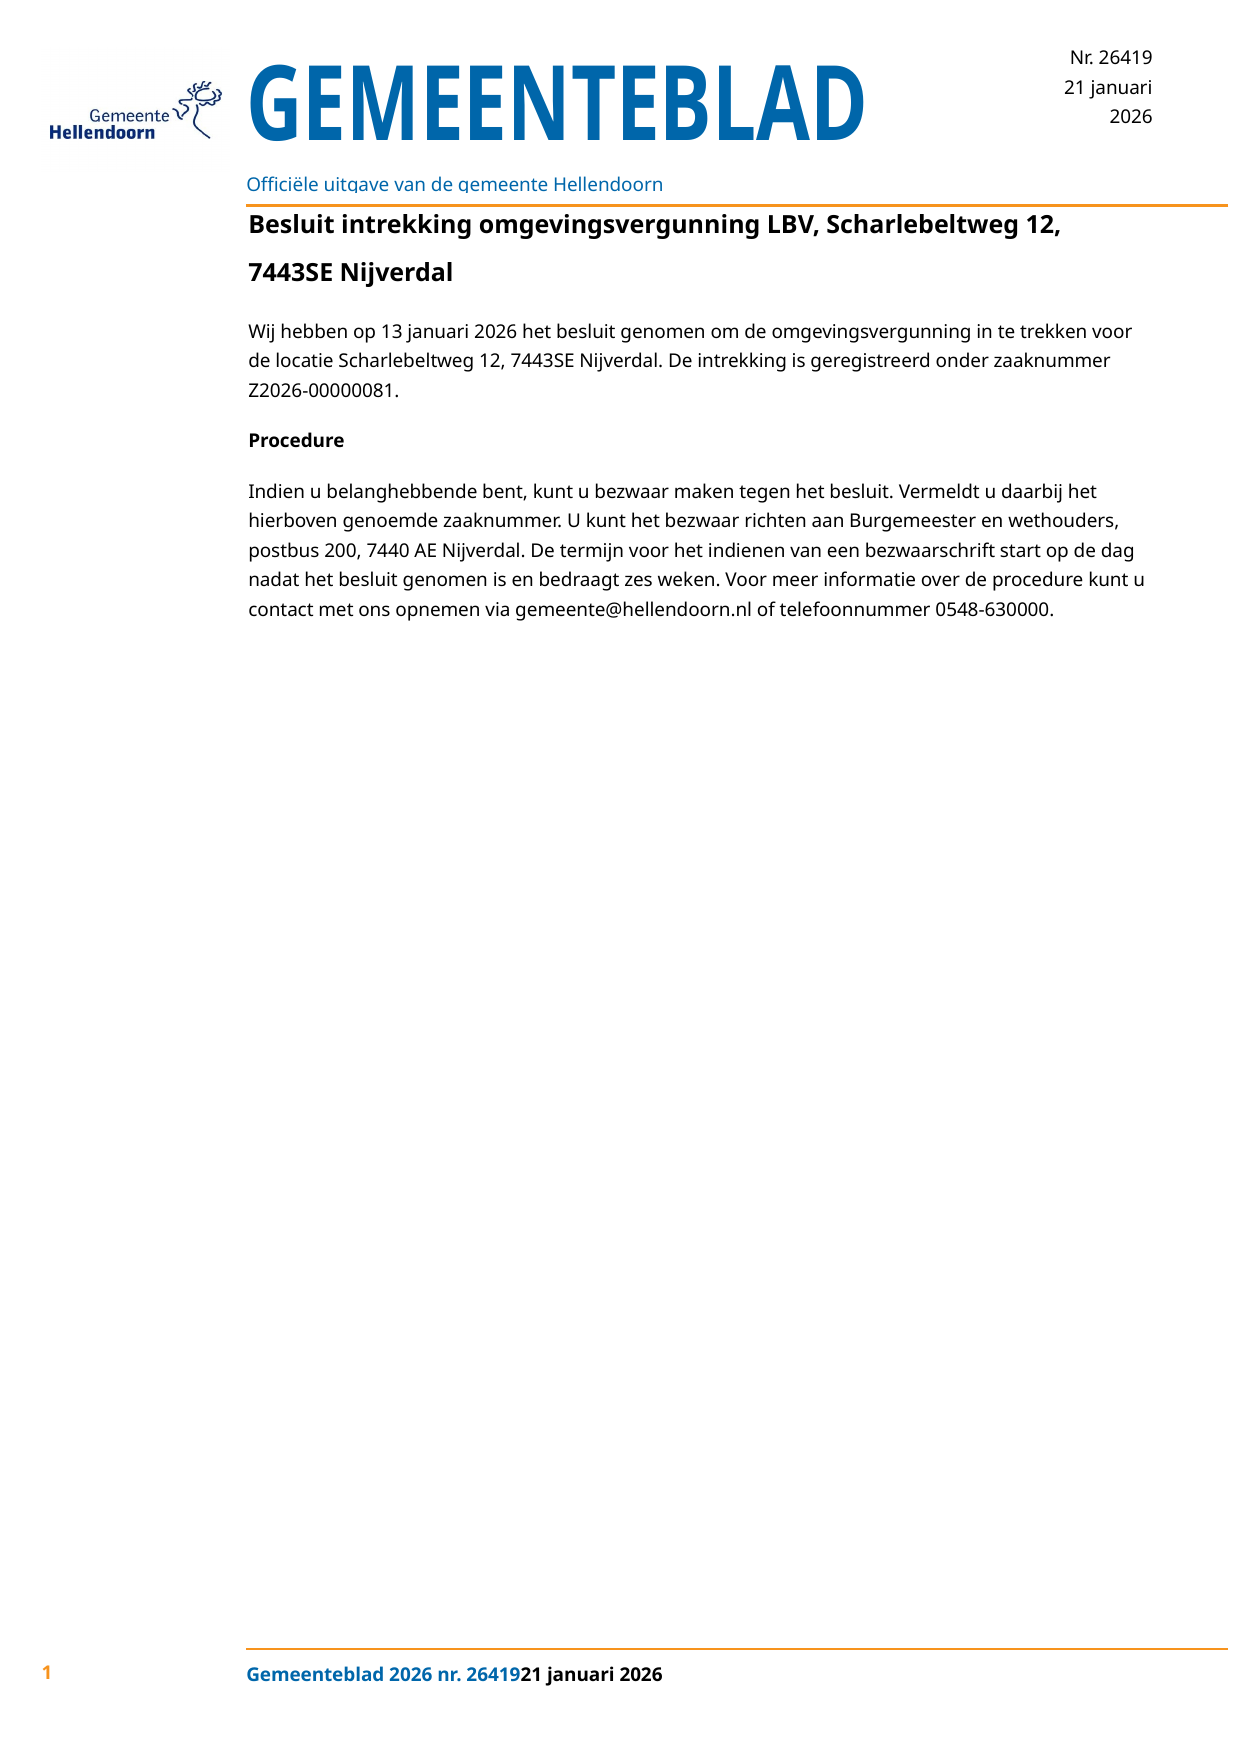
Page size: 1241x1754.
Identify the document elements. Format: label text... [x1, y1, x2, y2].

picture [41, 47, 231, 172]
text Indien u belanghebbende bent, kunt u bezwaar maken tegen het besluit. Vermeldt u daarbij het hierboven genoemde zaaknummer. U kunt het bezwaar richten aan Burgemeester en wethouders, postbus 200, 7440 AE Nijverdal. De termijn voor het indienen van een bezwaarschrift start op de dag nadat het besluit genomen is en bedraagt zes weken. Voor meer informatie over de procedure kunt u contact met ons opnemen via gemeente@hellendoorn.nl of telefoonnummer 0548-630000. [248, 478, 1152, 622]
text Wij hebben op 13 januari 2026 het besluit genomen om de omgevingsvergunning in te trekken voor de locatie Scharlebeltweg 12, 7443SE Nijverdal. De intrekking is geregistreerd onder zaaknummer Z2026-00000081. [248, 318, 1152, 403]
text Procedure [248, 427, 1152, 453]
text Besluit intrekking omgevingsvergunning LBV, Scharlebeltweg 12, 7443SE Nijverdal [248, 207, 1152, 288]
